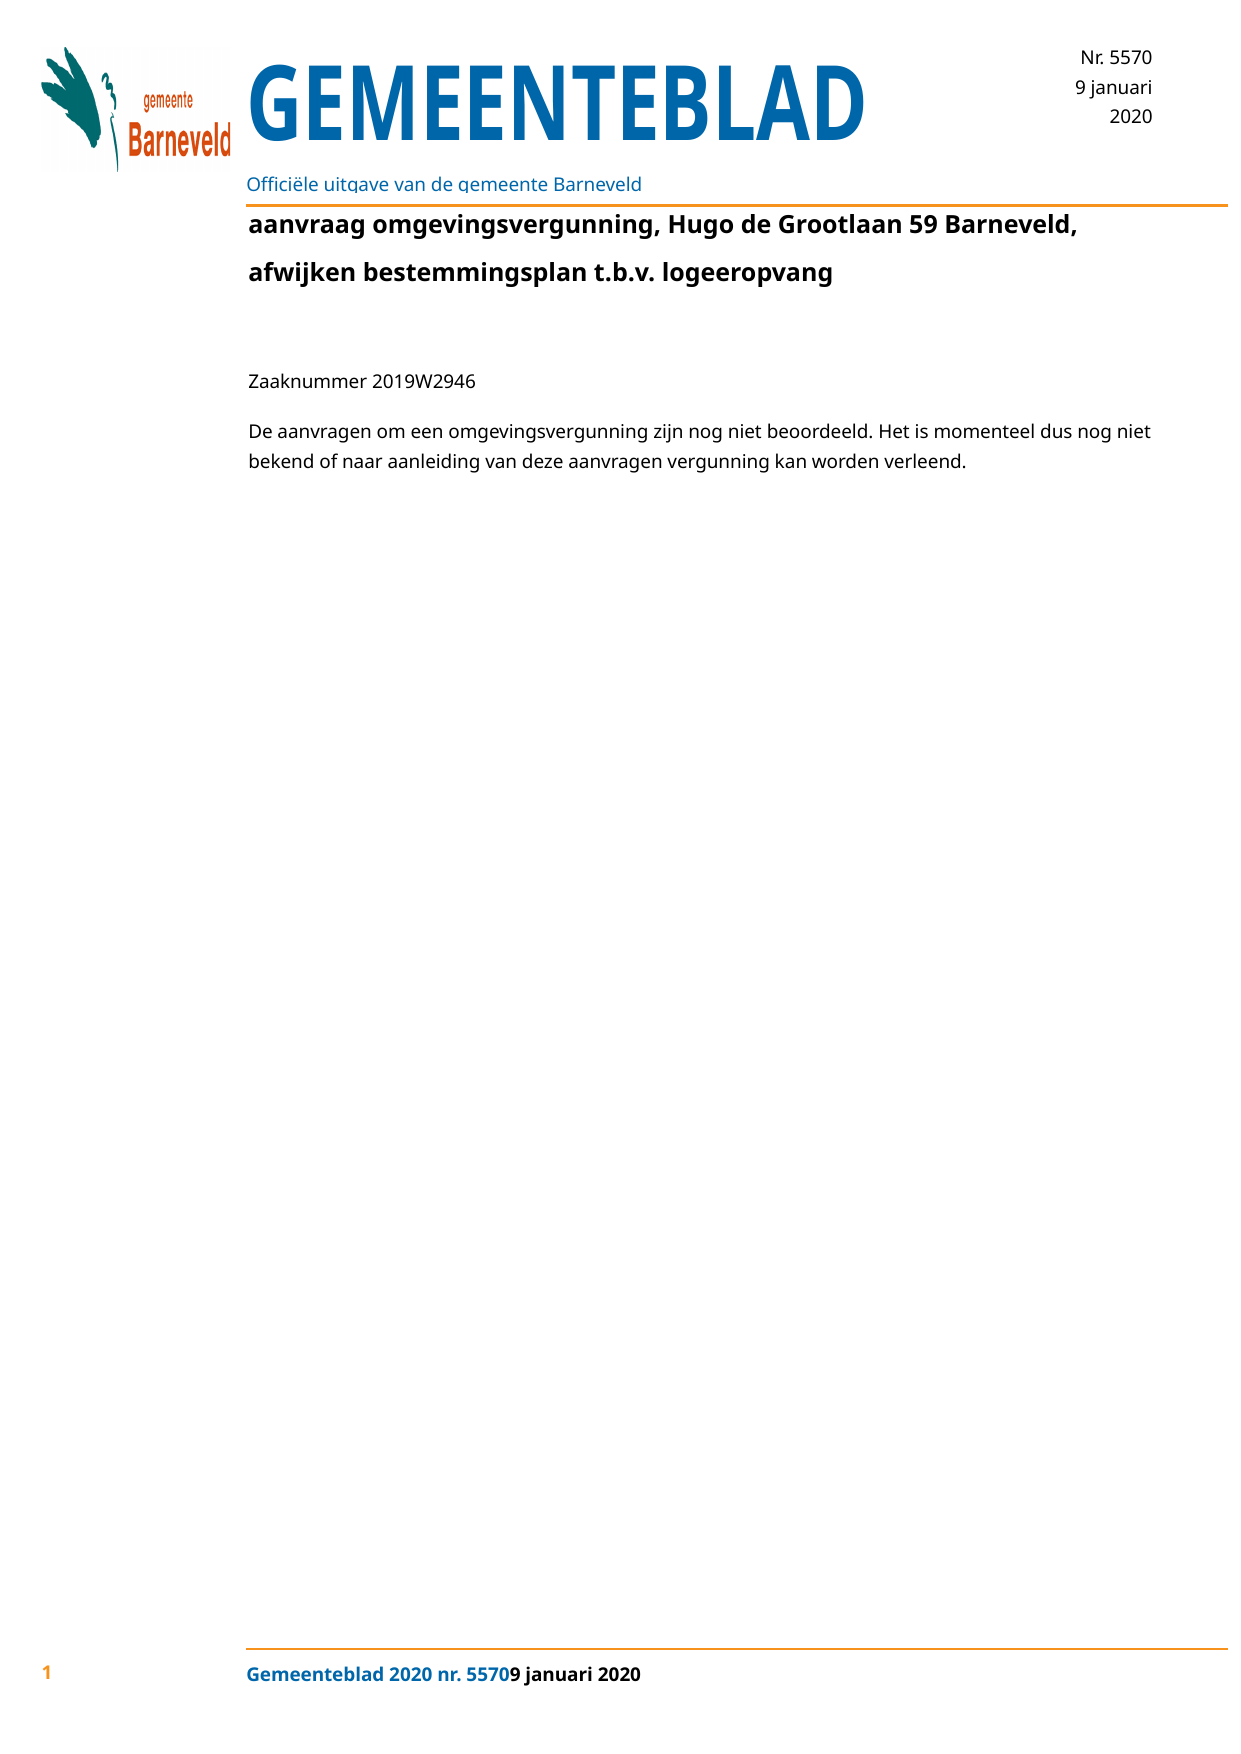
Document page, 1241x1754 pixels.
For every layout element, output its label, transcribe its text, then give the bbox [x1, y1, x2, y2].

text aanvraag omgevingsvergunning, Hugo de Grootlaan 59 Barneveld, afwijken bestemmingsplan t.b.v. logeeropvang [248, 207, 1152, 288]
text De aanvragen om een omgevingsvergunning zijn nog niet beoordeeld. Het is momenteel dus nog niet bekend of naar aanleiding van deze aanvragen vergunning kan worden verleend. [248, 419, 1152, 474]
picture [41, 47, 231, 172]
text Zaaknummer 2019W2946 [248, 368, 1152, 394]
